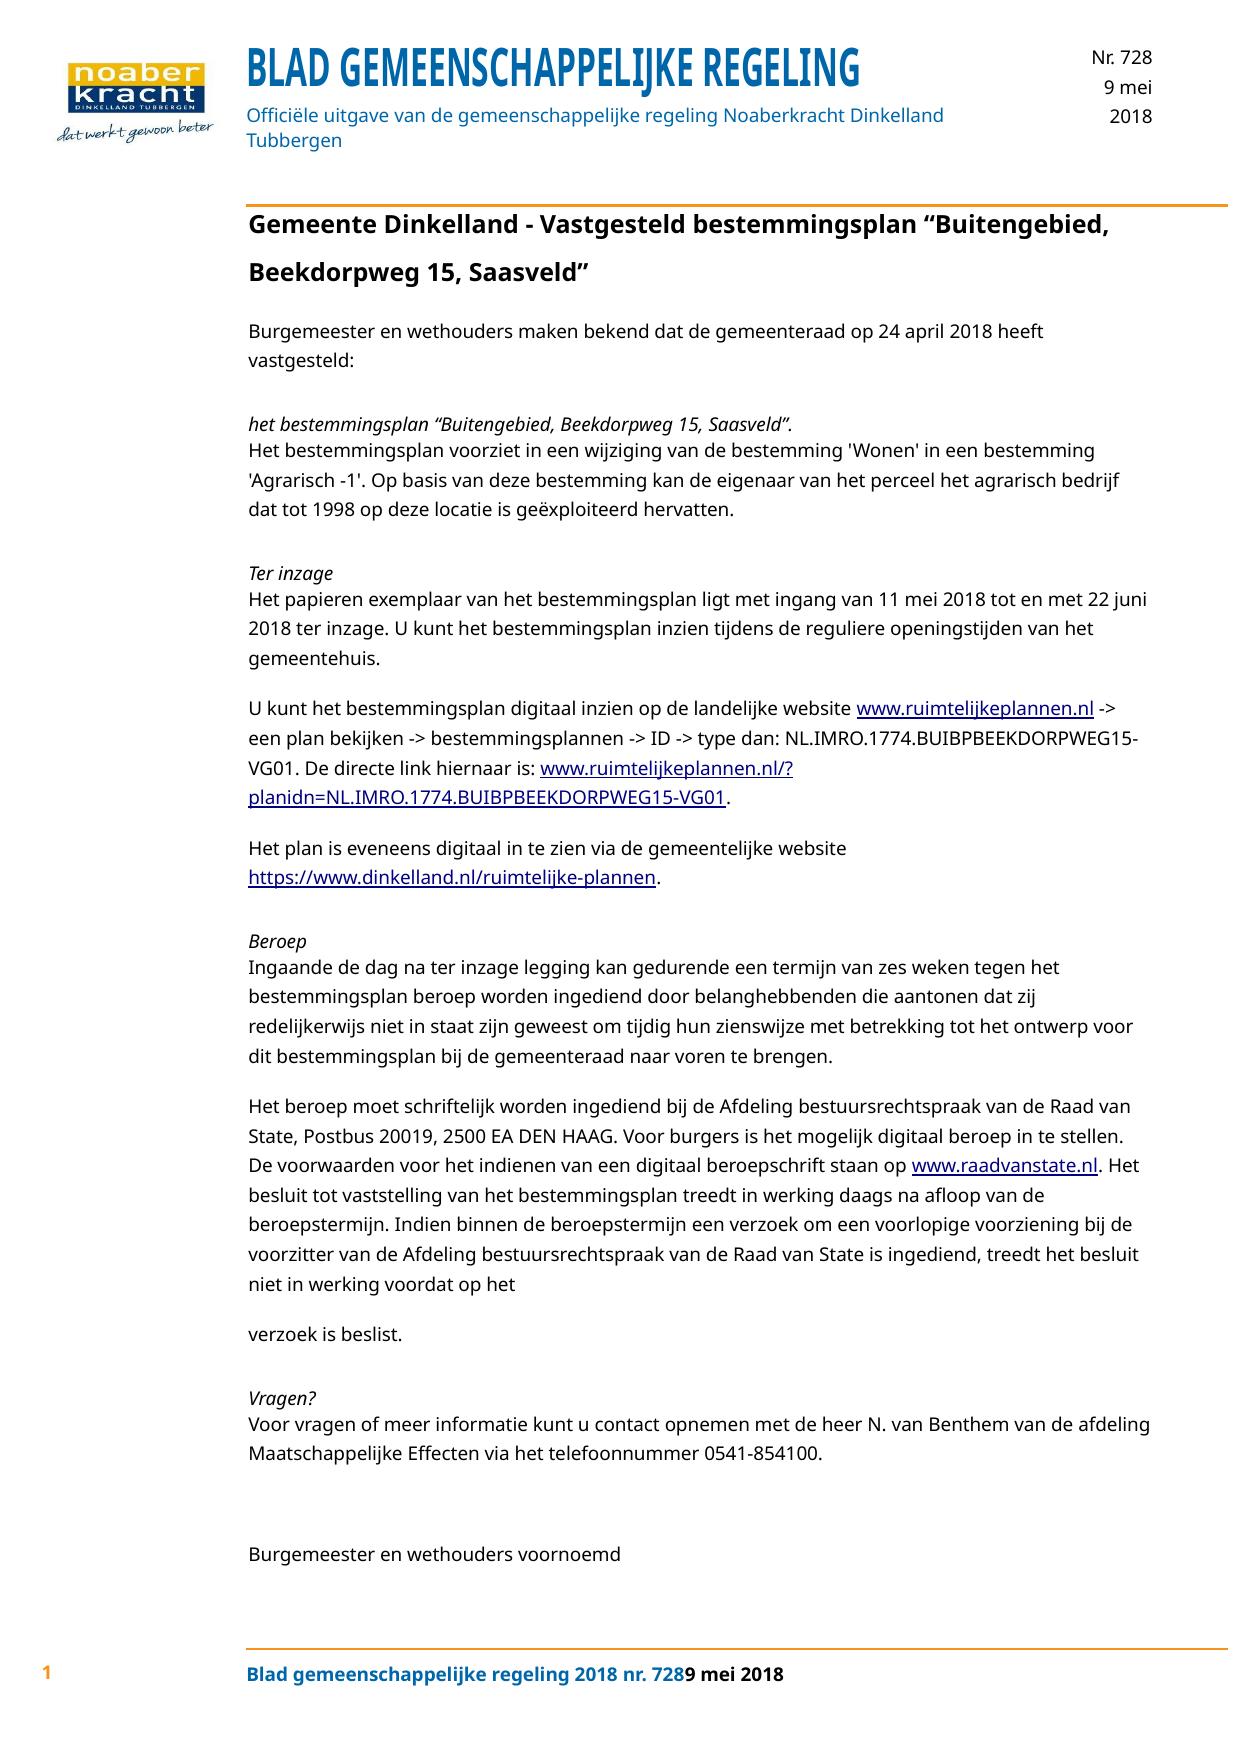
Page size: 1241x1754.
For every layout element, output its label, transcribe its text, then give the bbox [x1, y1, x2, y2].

text Voor vragen of meer informatie kunt u contact opnemen met de heer N. van Benthem van de afdeling Maatschappelijke Effecten via het telefoonnummer 0541-854100. [248, 1411, 1152, 1466]
text Het plan is eveneens digitaal in te zien via de gemeentelijke website https://www.dinkelland.nl/ruimtelijke-plannen. [248, 835, 1152, 890]
text Ingaande de dag na ter inzage legging kan gedurende een termijn van zes weken tegen het bestemmingsplan beroep worden ingediend door belanghebbenden die aantonen dat zij redelijkerwijs niet in staat zijn geweest om tijdig hun zienswijze met betrekking tot het ontwerp voor dit bestemmingsplan bij de gemeenteraad naar voren te brengen. [248, 954, 1152, 1068]
text Burgemeester en wethouders maken bekend dat de gemeenteraad op 24 april 2018 heeft vastgesteld: [248, 318, 1152, 373]
picture [41, 47, 231, 172]
text Burgemeester en wethouders voornoemd [248, 1541, 1152, 1567]
text het bestemmingsplan “Buitengebied, Beekdorpweg 15, Saasveld”. [248, 411, 1152, 437]
text Ter inzage [248, 560, 1152, 586]
text Vragen? [248, 1385, 1152, 1411]
text Gemeente Dinkelland - Vastgesteld bestemmingsplan “Buitengebied, Beekdorpweg 15, Saasveld” [248, 207, 1152, 288]
text verzoek is beslist. [248, 1321, 1152, 1347]
text U kunt het bestemmingsplan digitaal inzien op de landelijke website www.ruimtelijkeplannen.nl -> een plan bekijken -> bestemmingsplannen -> ID -> type dan: NL.IMRO.1774.BUIBPBEEKDORPWEG15-VG01. De directe link hiernaar is: www.ruimtelijkeplannen.nl/?planidn=NL.IMRO.1774.BUIBPBEEKDORPWEG15-VG01. [248, 696, 1152, 810]
text Het bestemmingsplan voorziet in een wijziging van de bestemming 'Wonen' in een bestemming 'Agrarisch -1'. Op basis van deze bestemming kan de eigenaar van het perceel het agrarisch bedrijf dat tot 1998 op deze locatie is geëxploiteerd hervatten. [248, 437, 1152, 522]
text Het papieren exemplaar van het bestemmingsplan ligt met ingang van 11 mei 2018 tot en met 22 juni 2018 ter inzage. U kunt het bestemmingsplan inzien tijdens de reguliere openingstijden van het gemeentehuis. [248, 586, 1152, 671]
text Het beroep moet schriftelijk worden ingediend bij de Afdeling bestuursrechtspraak van de Raad van State, Postbus 20019, 2500 EA DEN HAAG. Voor burgers is het mogelijk digitaal beroep in te stellen. De voorwaarden voor het indienen van een digitaal beroepschrift staan op www.raadvanstate.nl. Het besluit tot vaststelling van het bestemmingsplan treedt in werking daags na afloop van de beroepstermijn. Indien binnen de beroepstermijn een verzoek om een voorlopige voorziening bij de voorzitter van de Afdeling bestuursrechtspraak van de Raad van State is ingediend, treedt het besluit niet in werking voordat op het [248, 1093, 1152, 1296]
text Beroep [248, 928, 1152, 954]
